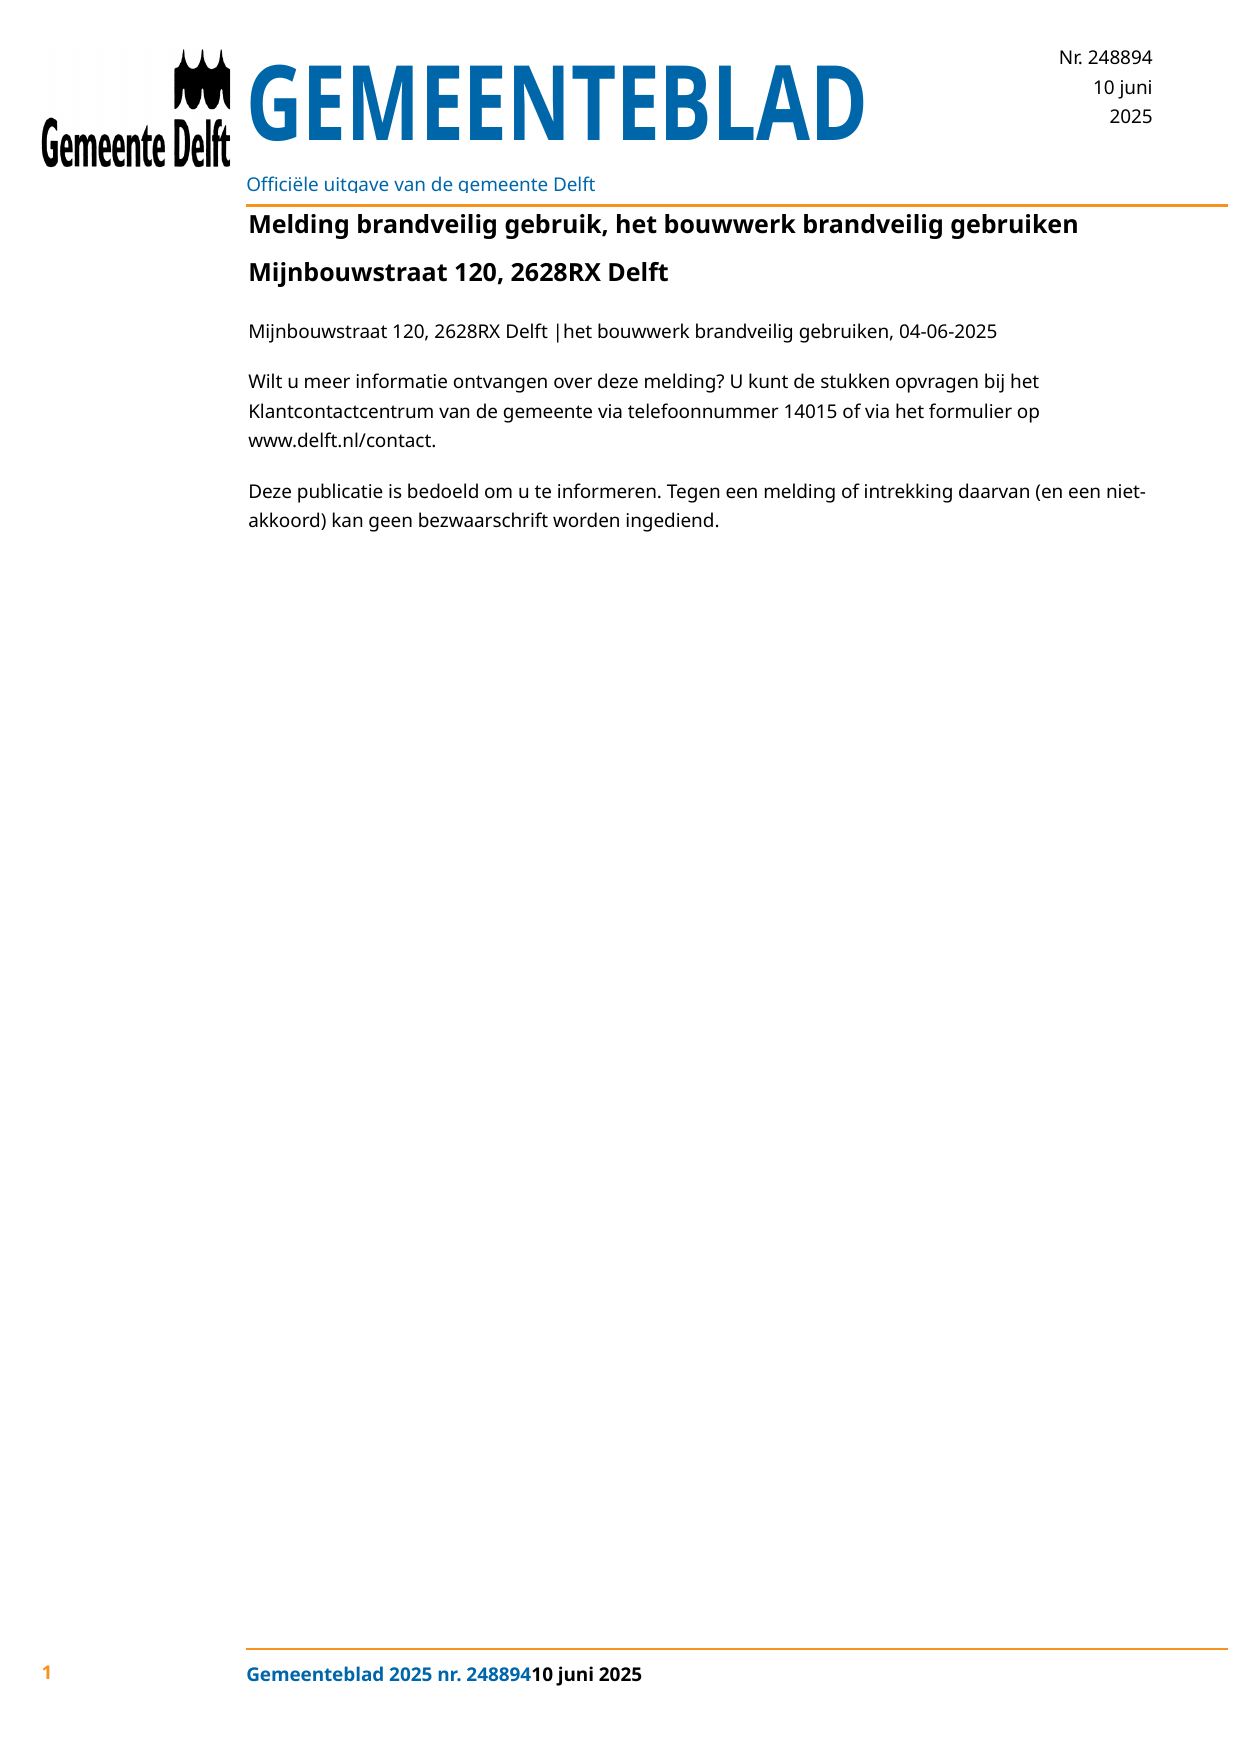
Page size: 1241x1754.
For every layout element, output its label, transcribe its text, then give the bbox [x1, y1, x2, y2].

text Mijnbouwstraat 120, 2628RX Delft |het bouwwerk brandveilig gebruiken, 04-06-2025 [248, 318, 1152, 344]
picture [41, 47, 231, 172]
text Deze publicatie is bedoeld om u te informeren. Tegen een melding of intrekking daarvan (en een niet-akkoord) kan geen bezwaarschrift worden ingediend. [248, 478, 1152, 533]
text Wilt u meer informatie ontvangen over deze melding? U kunt de stukken opvragen bij het Klantcontactcentrum van de gemeente via telefoonnummer 14015 of via het formulier op www.delft.nl/contact. [248, 368, 1152, 453]
text Melding brandveilig gebruik, het bouwwerk brandveilig gebruiken Mijnbouwstraat 120, 2628RX Delft [248, 207, 1152, 288]
